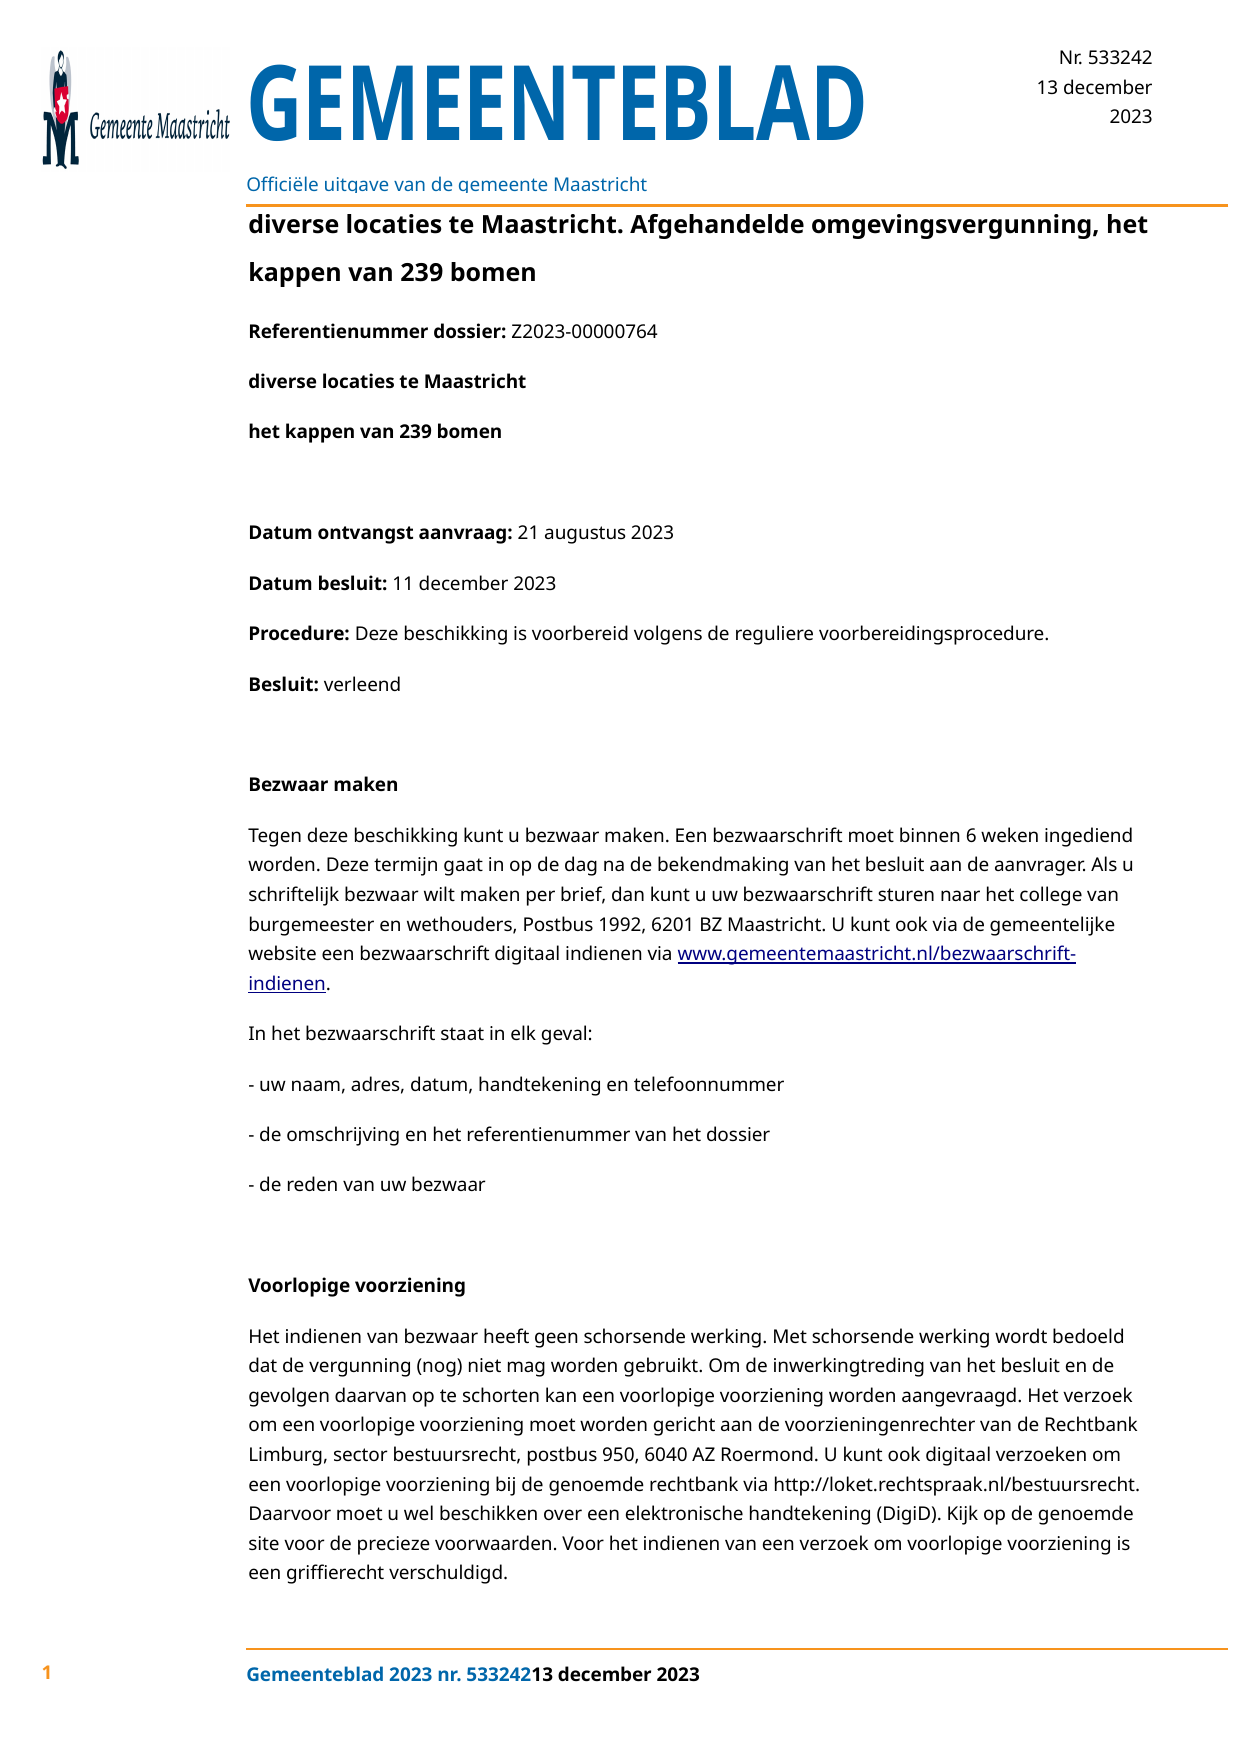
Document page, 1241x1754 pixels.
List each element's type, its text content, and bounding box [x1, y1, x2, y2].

text Referentienummer dossier: Z2023-00000764 [248, 318, 1152, 344]
text Datum ontvangst aanvraag: 21 augustus 2023 [248, 519, 1152, 545]
text Voorlopige voorziening [248, 1272, 1152, 1298]
text In het bezwaarschrift staat in elk geval: [248, 1020, 1152, 1046]
text Het indienen van bezwaar heeft geen schorsende werking. Met schorsende werking wordt bedoeld dat de vergunning (nog) niet mag worden gebruikt. Om de inwerkingtreding van het besluit en de gevolgen daarvan op te schorten kan een voorlopige voorziening worden aangevraagd. Het verzoek om een voorlopige voorziening moet worden gericht aan de voorzieningenrechter van de Rechtbank Limburg, sector bestuursrecht, postbus 950, 6040 AZ Roermond. U kunt ook digitaal verzoeken om een voorlopige voorziening bij de genoemde rechtbank via http://loket.rechtspraak.nl/bestuursrecht. Daarvoor moet u wel beschikken over een elektronische handtekening (DigiD). Kijk op de genoemde site voor de precieze voorwaarden. Voor het indienen van een verzoek om voorlopige voorziening is een griffierecht verschuldigd. [248, 1323, 1152, 1585]
text Datum besluit: 11 december 2023 [248, 570, 1152, 596]
picture [41, 47, 231, 172]
text Tegen deze beschikking kunt u bezwaar maken. Een bezwaarschrift moet binnen 6 weken ingediend worden. Deze termijn gaat in op de dag na de bekendmaking van het besluit aan de aanvrager. Als u schriftelijk bezwaar wilt maken per brief, dan kunt u uw bezwaarschrift sturen naar het college van burgemeester en wethouders, Postbus 1992, 6201 BZ Maastricht. U kunt ook via de gemeentelijke website een bezwaarschrift digitaal indienen via www.gemeentemaastricht.nl/bezwaarschrift-indienen. [248, 822, 1152, 996]
text - uw naam, adres, datum, handtekening en telefoonnummer [248, 1071, 1152, 1097]
text diverse locaties te Maastricht [248, 368, 1152, 394]
text Bezwaar maken [248, 772, 1152, 797]
text Besluit: verleend [248, 671, 1152, 697]
text diverse locaties te Maastricht. Afgehandelde omgevingsvergunning, het kappen van 239 bomen [248, 207, 1152, 288]
text het kappen van 239 bomen [248, 419, 1152, 444]
text Procedure: Deze beschikking is voorbereid volgens de reguliere voorbereidingsprocedure. [248, 620, 1152, 646]
text - de reden van uw bezwaar [248, 1172, 1152, 1197]
text - de omschrijving en het referentienummer van het dossier [248, 1121, 1152, 1147]
